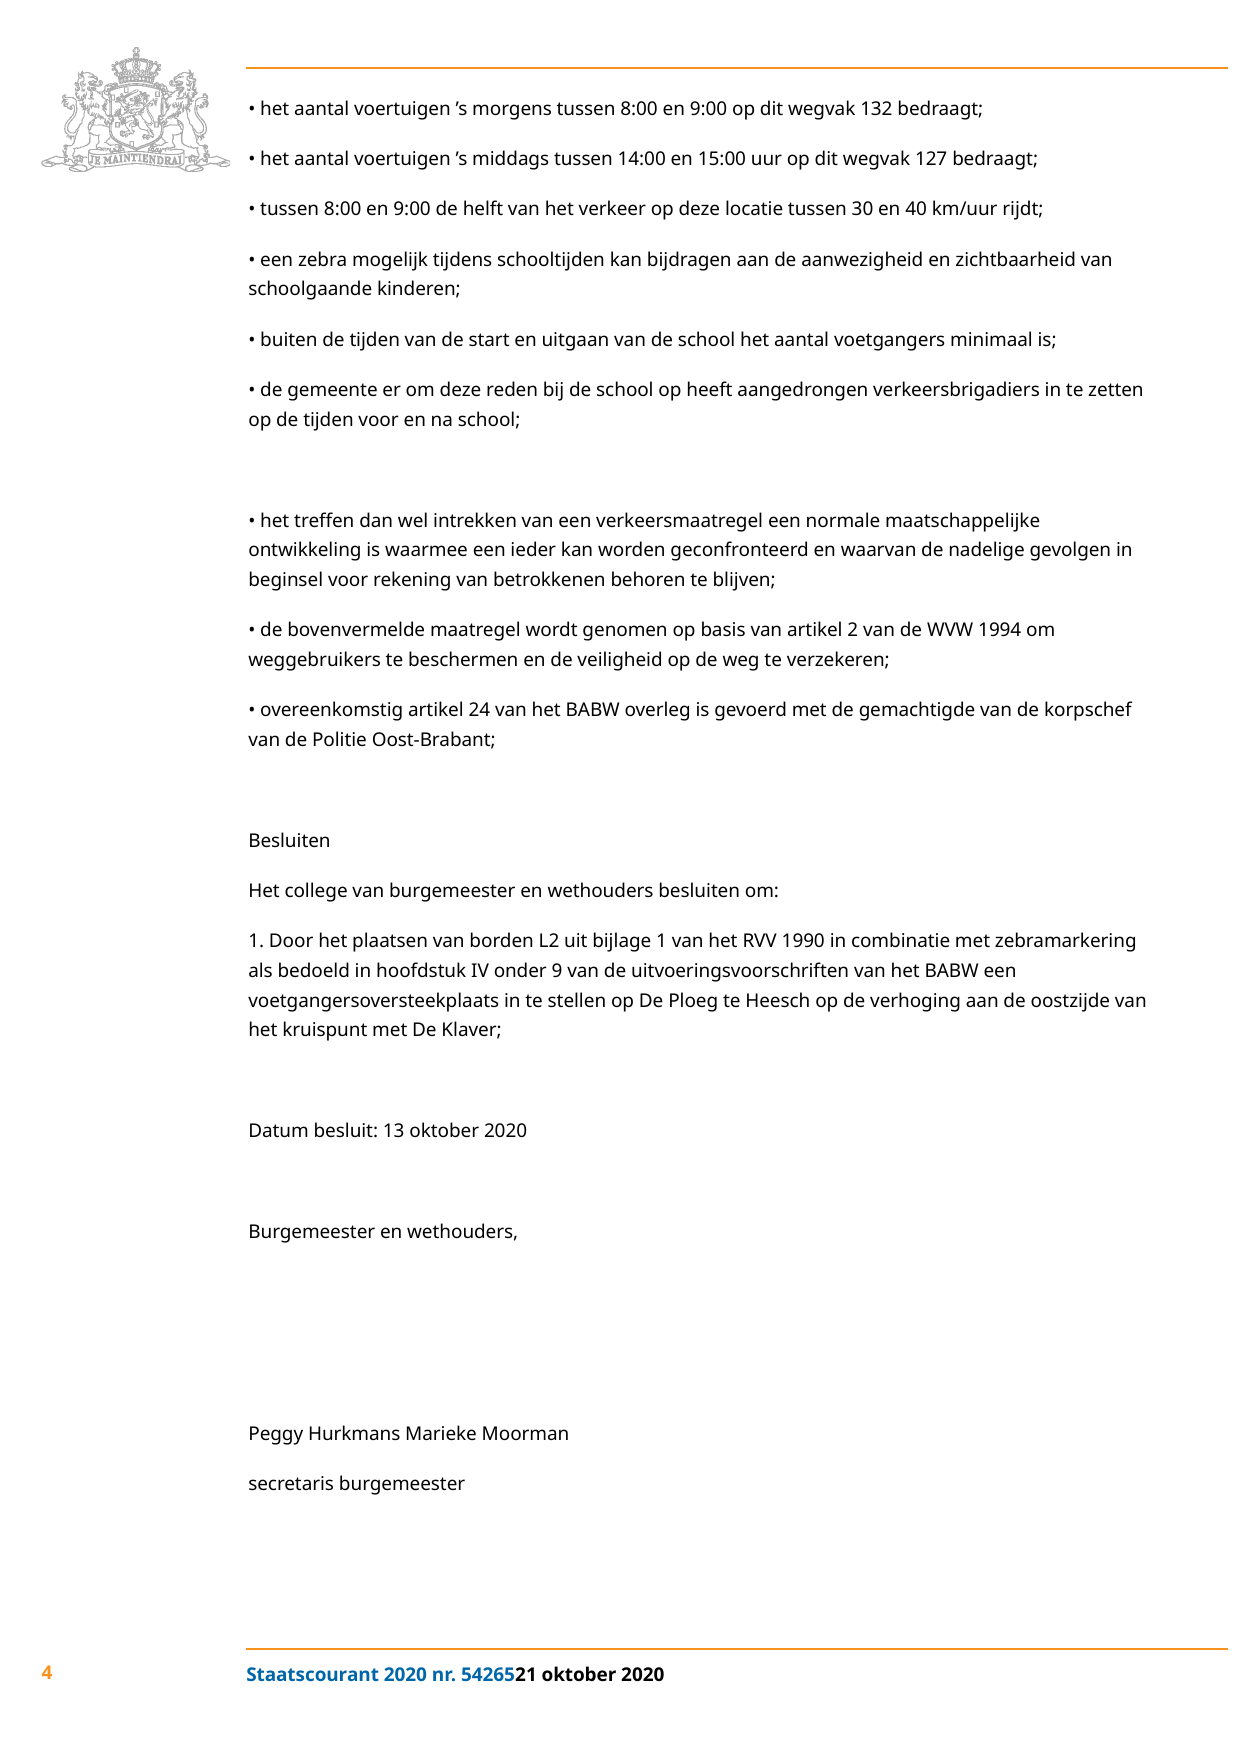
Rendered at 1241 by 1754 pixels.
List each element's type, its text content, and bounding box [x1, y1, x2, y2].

text • overeenkomstig artikel 24 van het BABW overleg is gevoerd met de gemachtigde van de korpschef van de Politie Oost-Brabant; [248, 696, 1152, 752]
text • het aantal voertuigen ’s morgens tussen 8:00 en 9:00 op dit wegvak 132 bedraagt; [248, 95, 1152, 121]
text Datum besluit: 13 oktober 2020 [248, 1117, 1152, 1143]
text • tussen 8:00 en 9:00 de helft van het verkeer op deze locatie tussen 30 en 40 km/uur rijdt; [248, 196, 1152, 221]
text Peggy Hurkmans Marieke Moorman [248, 1420, 1152, 1446]
text Besluiten [248, 827, 1152, 853]
text • een zebra mogelijk tijdens schooltijden kan bijdragen aan de aanwezigheid en zichtbaarheid van schoolgaande kinderen; [248, 246, 1152, 301]
text • de bovenvermelde maatregel wordt genomen op basis van artikel 2 van de WVW 1994 om weggebruikers te beschermen en de veiligheid op de weg te verzekeren; [248, 616, 1152, 672]
text Burgemeester en wethouders, [248, 1218, 1152, 1244]
text • buiten de tijden van de start en uitgaan van de school het aantal voetgangers minimaal is; [248, 326, 1152, 352]
text 1. Door het plaatsen van borden L2 uit bijlage 1 van het RVV 1990 in combinatie met zebramarkering als bedoeld in hoofdstuk IV onder 9 van de uitvoeringsvoorschriften van het BABW een voetgangersoversteekplaats in te stellen op De Ploeg te Heesch op de verhoging aan de oostzijde van het kruispunt met De Klaver; [248, 928, 1152, 1042]
text • het treffen dan wel intrekken van een verkeersmaatregel een normale maatschappelijke ontwikkeling is waarmee een ieder kan worden geconfronteerd en waarvan de nadelige gevolgen in beginsel voor rekening van betrokkenen behoren te blijven; [248, 507, 1152, 592]
text secretaris burgemeester [248, 1470, 1152, 1496]
text • de gemeente er om deze reden bij de school op heeft aangedrongen verkeersbrigadiers in te zetten op de tijden voor en na school; [248, 376, 1152, 432]
picture [41, 47, 231, 172]
text • het aantal voertuigen ’s middags tussen 14:00 en 15:00 uur op dit wegvak 127 bedraagt; [248, 145, 1152, 171]
text Het college van burgemeester en wethouders besluiten om: [248, 877, 1152, 903]
